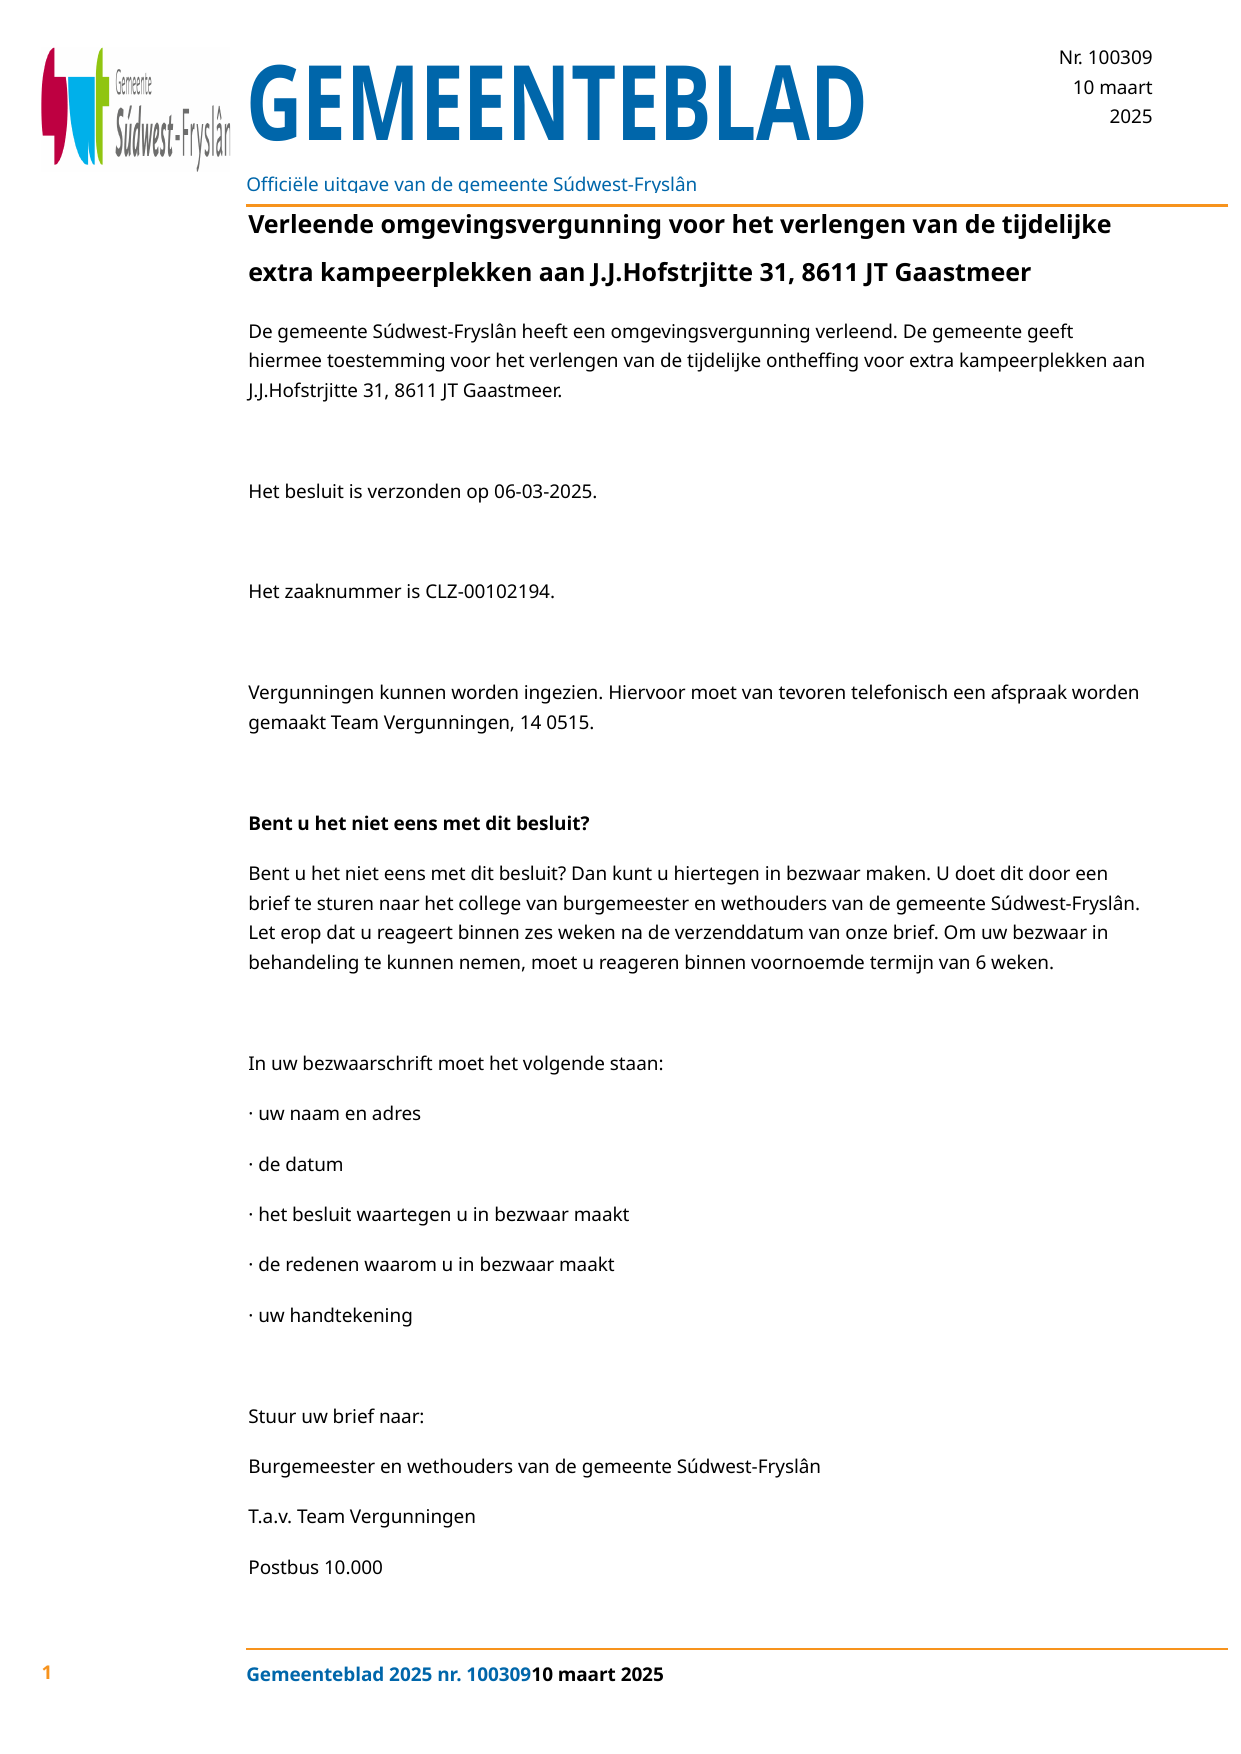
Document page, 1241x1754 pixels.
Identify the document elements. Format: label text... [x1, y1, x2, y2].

text Postbus 10.000 [248, 1554, 1152, 1580]
text Het zaaknummer is CLZ-00102194. [248, 579, 1152, 604]
text Bent u het niet eens met dit besluit? Dan kunt u hiertegen in bezwaar maken. U doet dit door een brief te sturen naar het college van burgemeester en wethouders van de gemeente Súdwest-Fryslân. Let erop dat u reageert binnen zes weken na de verzenddatum van onze brief. Om uw bezwaar in behandeling te kunnen nemen, moet u reageren binnen voornoemde termijn van 6 weken. [248, 860, 1152, 975]
text · uw handtekening [248, 1302, 1152, 1328]
text Verleende omgevingsvergunning voor het verlengen van de tijdelijke extra kampeerplekken aan J.J.Hofstrjitte 31, 8611 JT Gaastmeer [248, 207, 1152, 288]
text Vergunningen kunnen worden ingezien. Hiervoor moet van tevoren telefonisch een afspraak worden gemaakt Team Vergunningen, 14 0515. [248, 679, 1152, 735]
text · de datum [248, 1151, 1152, 1177]
picture [41, 47, 231, 172]
text De gemeente Súdwest-Fryslân heeft een omgevingsvergunning verleend. De gemeente geeft hiermee toestemming voor het verlengen van de tijdelijke ontheffing voor extra kampeerplekken aan J.J.Hofstrjitte 31, 8611 JT Gaastmeer. [248, 318, 1152, 403]
text Het besluit is verzonden op 06-03-2025. [248, 478, 1152, 504]
text T.a.v. Team Vergunningen [248, 1504, 1152, 1529]
text · het besluit waartegen u in bezwaar maakt [248, 1201, 1152, 1227]
text Burgemeester en wethouders van de gemeente Súdwest-Fryslân [248, 1453, 1152, 1479]
text · de redenen waarom u in bezwaar maakt [248, 1252, 1152, 1277]
text Stuur uw brief naar: [248, 1403, 1152, 1429]
text · uw naam en adres [248, 1100, 1152, 1126]
text In uw bezwaarschrift moet het volgende staan: [248, 1050, 1152, 1076]
text Bent u het niet eens met dit besluit? [248, 810, 1152, 836]
